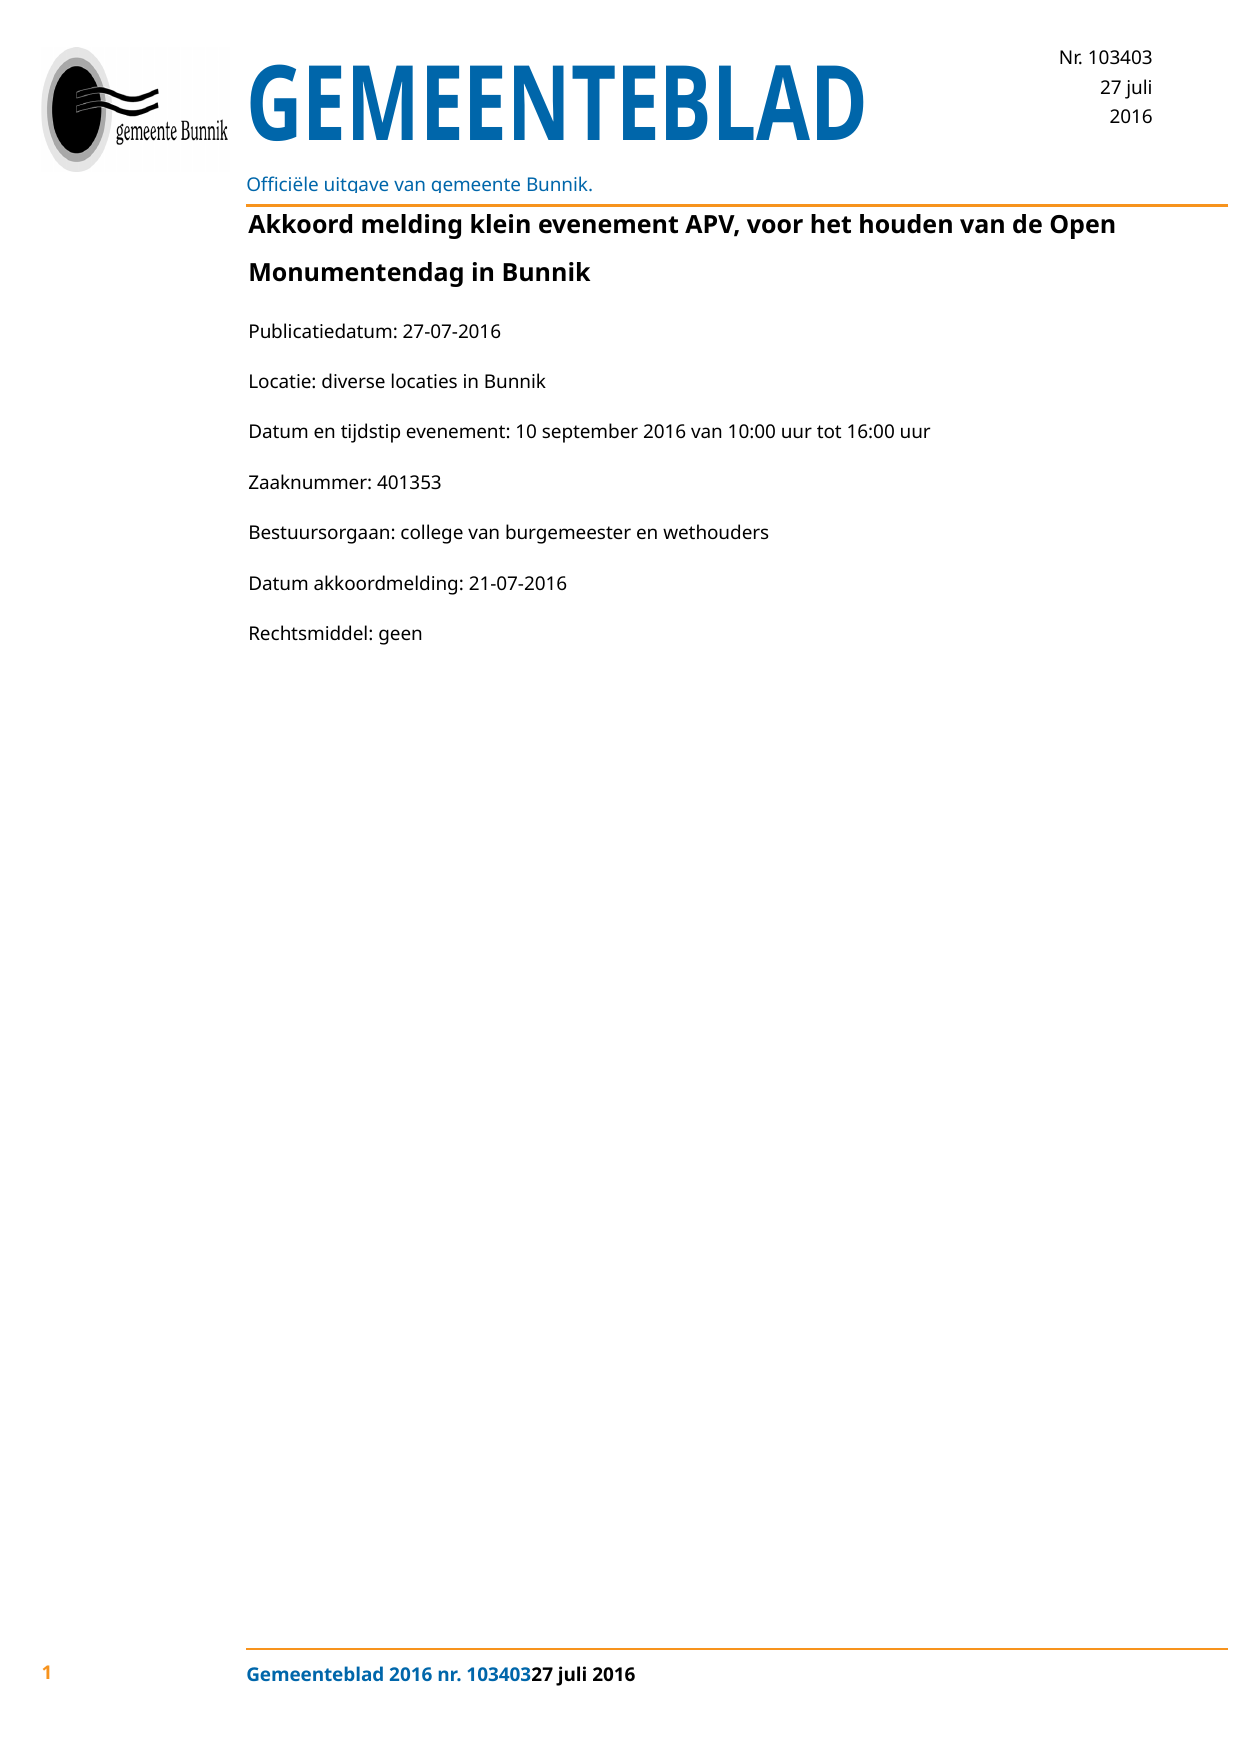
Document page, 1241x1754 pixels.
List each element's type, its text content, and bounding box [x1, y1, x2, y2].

text Akkoord melding klein evenement APV, voor het houden van de Open Monumentendag in Bunnik [248, 207, 1152, 288]
text Locatie: diverse locaties in Bunnik [248, 368, 1152, 394]
text Rechtsmiddel: geen [248, 620, 1152, 646]
text Datum akkoordmelding: 21-07-2016 [248, 570, 1152, 596]
picture [41, 47, 231, 172]
text Datum en tijdstip evenement: 10 september 2016 van 10:00 uur tot 16:00 uur [248, 419, 1152, 444]
text Bestuursorgaan: college van burgemeester en wethouders [248, 519, 1152, 545]
text Publicatiedatum: 27-07-2016 [248, 318, 1152, 344]
text Zaaknummer: 401353 [248, 469, 1152, 495]
